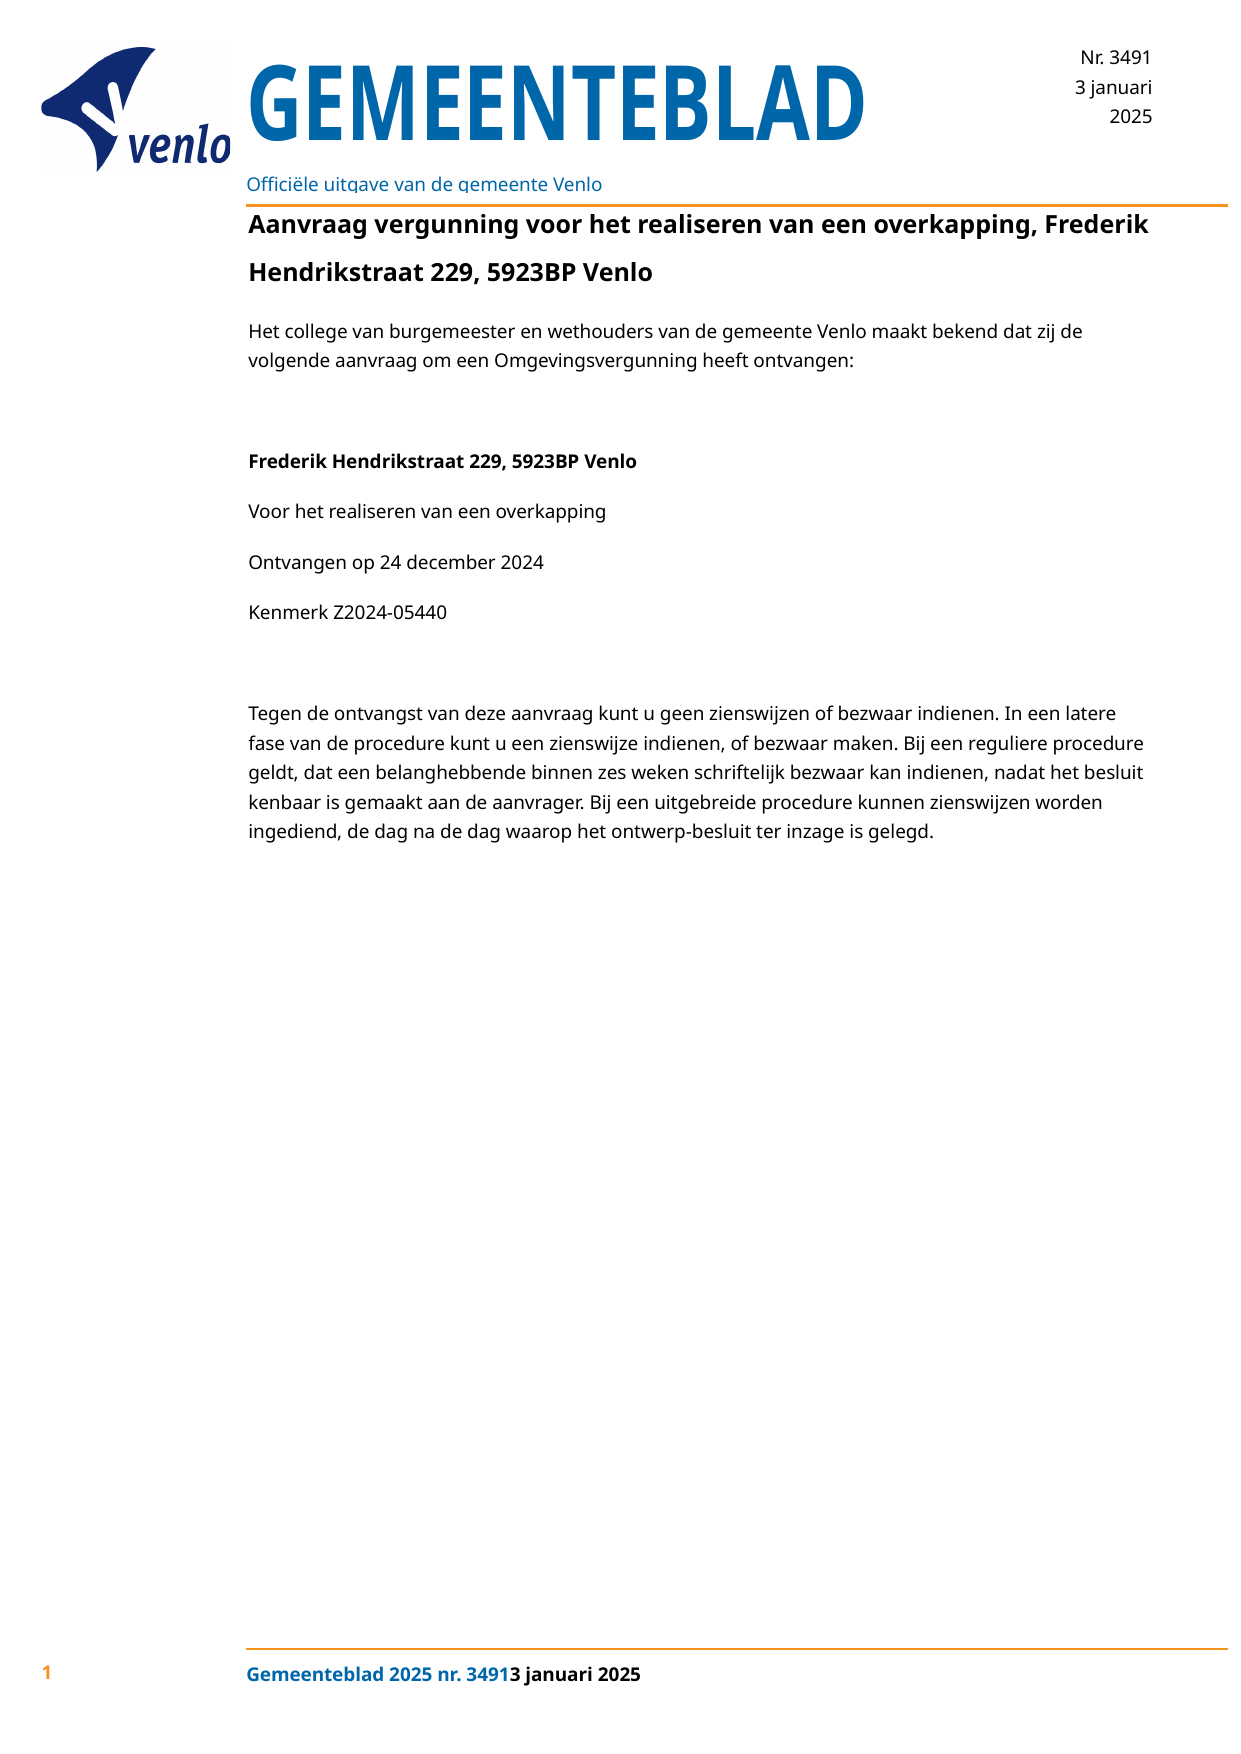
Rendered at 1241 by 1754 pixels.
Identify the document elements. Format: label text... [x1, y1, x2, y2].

text Tegen de ontvangst van deze aanvraag kunt u geen zienswijzen of bezwaar indienen. In een latere fase van de procedure kunt u een zienswijze indienen, of bezwaar maken. Bij een reguliere procedure geldt, dat een belanghebbende binnen zes weken schriftelijk bezwaar kan indienen, nadat het besluit kenbaar is gemaakt aan de aanvrager. Bij een uitgebreide procedure kunnen zienswijzen worden ingediend, de dag na de dag waarop het ontwerp-besluit ter inzage is gelegd. [248, 700, 1152, 844]
text Aanvraag vergunning voor het realiseren van een overkapping, Frederik Hendrikstraat 229, 5923BP Venlo [248, 207, 1152, 288]
text Ontvangen op 24 december 2024 [248, 549, 1152, 575]
text Frederik Hendrikstraat 229, 5923BP Venlo [248, 448, 1152, 474]
text Voor het realiseren van een overkapping [248, 499, 1152, 524]
text Kenmerk Z2024-05440 [248, 599, 1152, 625]
picture [41, 47, 231, 172]
text Het college van burgemeester en wethouders van de gemeente Venlo maakt bekend dat zij de volgende aanvraag om een Omgevingsvergunning heeft ontvangen: [248, 318, 1152, 373]
